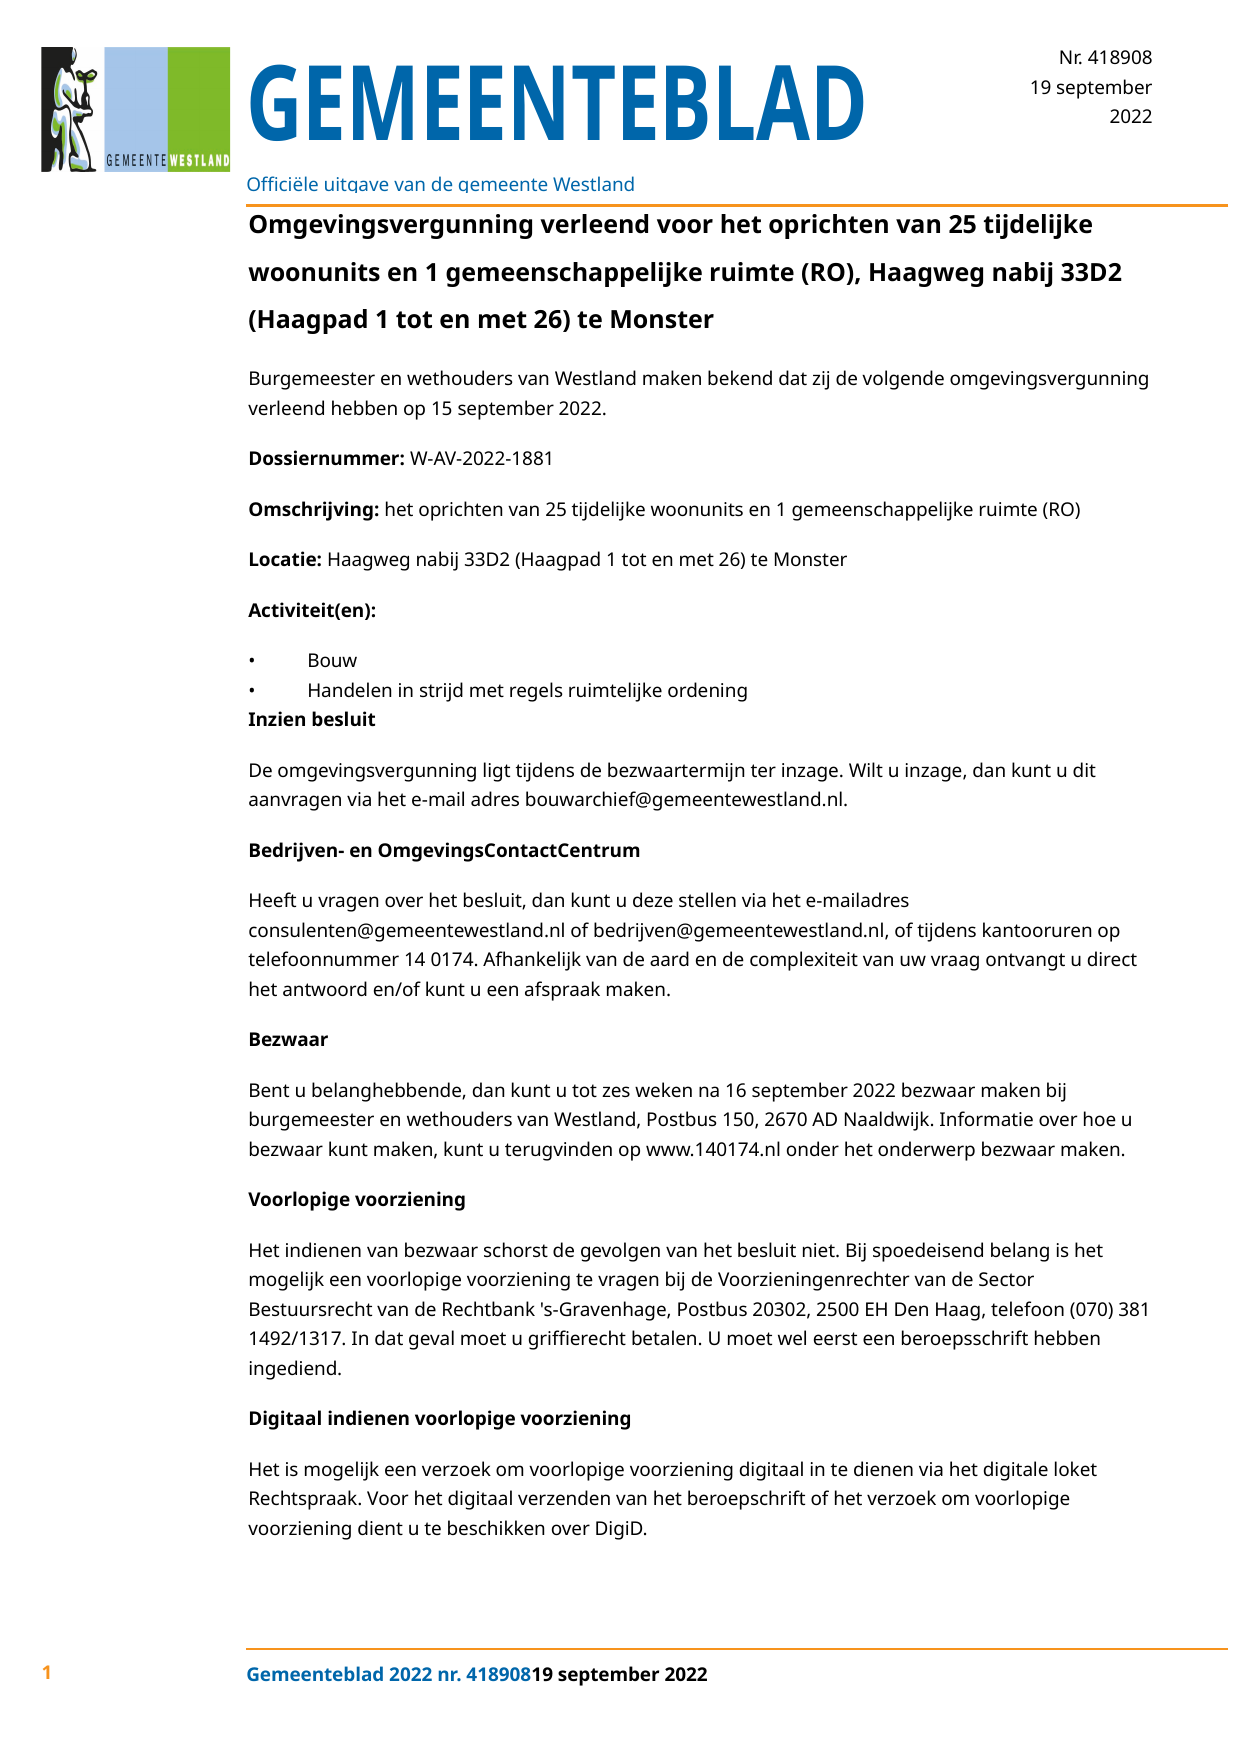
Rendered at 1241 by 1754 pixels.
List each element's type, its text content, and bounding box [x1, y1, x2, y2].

text Dossiernummer: W-AV-2022-1881 [248, 446, 1152, 471]
text Bent u belanghebbende, dan kunt u tot zes weken na 16 september 2022 bezwaar maken bij burgemeester en wethouders van Westland, Postbus 150, 2670 AD Naaldwijk. Informatie over hoe u bezwaar kunt maken, kunt u terugvinden op www.140174.nl onder het onderwerp bezwaar maken. [248, 1077, 1152, 1162]
text Activiteit(en): [248, 597, 1152, 622]
text Voorlopige voorziening [248, 1186, 1152, 1212]
text Burgemeester en wethouders van Westland maken bekend dat zij de volgende omgevingsvergunning verleend hebben op 15 september 2022. [248, 366, 1152, 421]
list Handelen in strijd met regels ruimtelijke ordening [248, 677, 1152, 702]
text De omgevingsvergunning ligt tijdens de bezwaartermijn ter inzage. Wilt u inzage, dan kunt u dit aanvragen via het e-mail adres bouwarchief@gemeentewestland.nl. [248, 757, 1152, 812]
text Het is mogelijk een verzoek om voorlopige voorziening digitaal in te dienen via het digitale loket Rechtspraak. Voor het digitaal verzenden van het beroepschrift of het verzoek om voorlopige voorziening dient u te beschikken over DigiD. [248, 1456, 1152, 1541]
text Omgevingsvergunning verleend voor het oprichten van 25 tijdelijke woonunits en 1 gemeenschappelijke ruimte (RO), Haagweg nabij 33D2 (Haagpad 1 tot en met 26) te Monster [248, 207, 1152, 336]
text Het indienen van bezwaar schorst de gevolgen van het besluit niet. Bij spoedeisend belang is het mogelijk een voorlopige voorziening te vragen bij de Voorzieningenrechter van de Sector Bestuursrecht van de Rechtbank 's-Gravenhage, Postbus 20302, 2500 EH Den Haag, telefoon (070) 381 1492/1317. In dat geval moet u griffierecht betalen. U moet wel eerst een beroepsschrift hebben ingediend. [248, 1237, 1152, 1381]
text Heeft u vragen over het besluit, dan kunt u deze stellen via het e-mailadres consulenten@gemeentewestland.nl of bedrijven@gemeentewestland.nl, of tijdens kantooruren op telefoonnummer 14 0174. Afhankelijk van de aard en de complexiteit van uw vraag ontvangt u direct het antwoord en/of kunt u een afspraak maken. [248, 887, 1152, 1002]
text Omschrijving: het oprichten van 25 tijdelijke woonunits en 1 gemeenschappelijke ruimte (RO) [248, 496, 1152, 522]
picture [41, 47, 231, 172]
text Bedrijven- en OmgevingsContactCentrum [248, 837, 1152, 862]
list Bouw [248, 647, 1152, 673]
text Bezwaar [248, 1026, 1152, 1052]
text Digitaal indienen voorlopige voorziening [248, 1406, 1152, 1431]
text Locatie: Haagweg nabij 33D2 (Haagpad 1 tot en met 26) te Monster [248, 546, 1152, 572]
text Inzien besluit [248, 706, 1152, 732]
